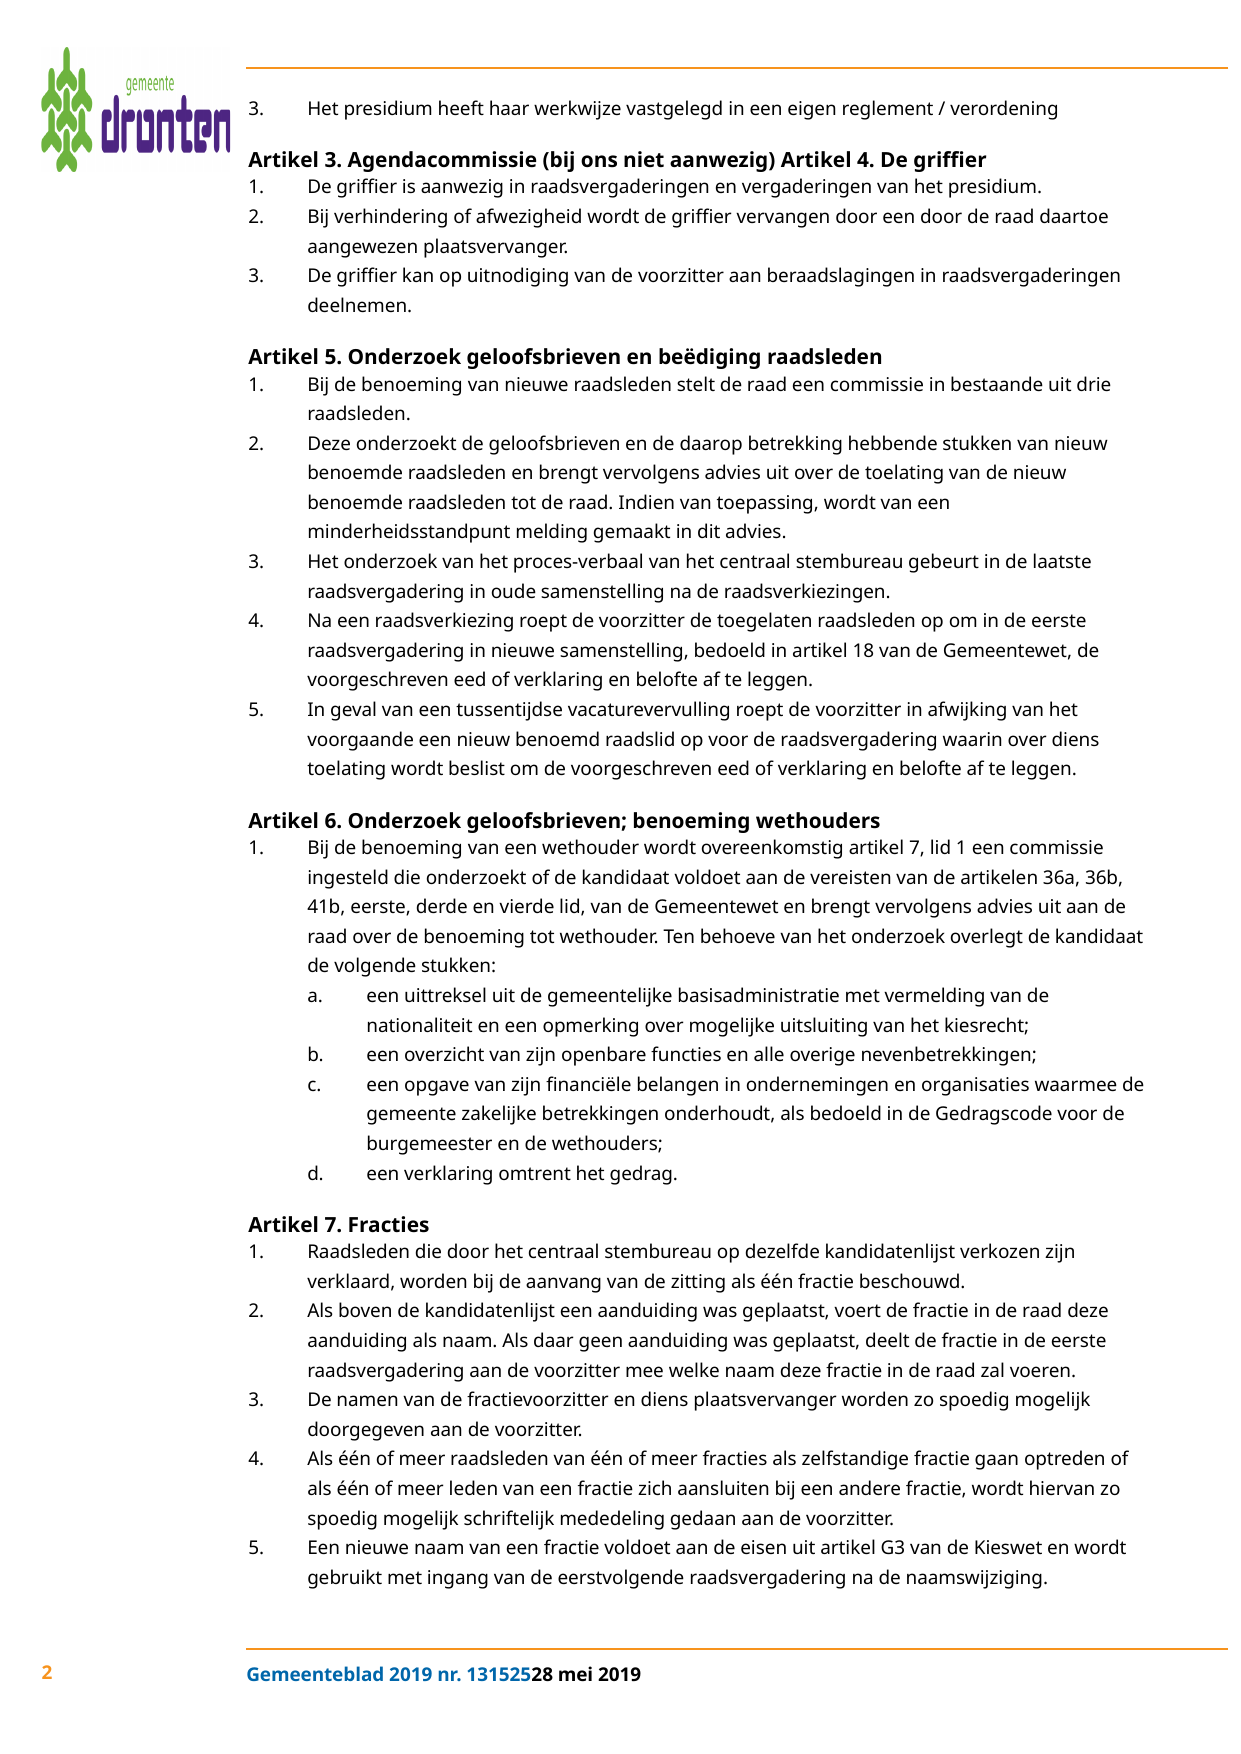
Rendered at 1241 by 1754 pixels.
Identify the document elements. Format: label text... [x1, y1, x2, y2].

list Als één of meer raadsleden van één of meer fracties als zelfstandige fractie gaan optreden of als één of meer leden van een fractie zich aansluiten bij een andere fractie, wordt hiervan zo spoedig mogelijk schriftelijk mededeling gedaan aan de voorzitter. [248, 1446, 1152, 1531]
text Artikel 6. Onderzoek geloofsbrieven; benoeming wethouders [248, 806, 1152, 834]
list De griffier kan op uitnodiging van de voorzitter aan beraadslagingen in raadsvergaderingen deelnemen. [248, 262, 1152, 318]
list een verklaring omtrent het gedrag. [307, 1160, 1152, 1185]
text Artikel 3. Agendacommissie (bij ons niet aanwezig) Artikel 4. De griffier [248, 145, 1152, 174]
text Artikel 5. Onderzoek geloofsbrieven en beëdiging raadsleden [248, 342, 1152, 371]
list Bij de benoeming van een wethouder wordt overeenkomstig artikel 7, lid 1 een commissie ingesteld die onderzoekt of de kandidaat voldoet aan de vereisten van de artikelen 36a, 36b, 41b, eerste, derde en vierde lid, van de Gemeentewet en brengt vervolgens advies uit aan de raad over de benoeming tot wethouder. Ten behoeve van het onderzoek overlegt de kandidaat de volgende stukken: [248, 834, 1152, 978]
list Het onderzoek van het proces-verbaal van het centraal stembureau gebeurt in de laatste raadsvergadering in oude samenstelling na de raadsverkiezingen. [248, 548, 1152, 604]
list De griffier is aanwezig in raadsvergaderingen en vergaderingen van het presidium. [248, 174, 1152, 199]
list Als boven de kandidatenlijst een aanduiding was geplaatst, voert de fractie in de raad deze aanduiding als naam. Als daar geen aanduiding was geplaatst, deelt de fractie in de eerste raadsvergadering aan de voorzitter mee welke naam deze fractie in de raad zal voeren. [248, 1298, 1152, 1383]
list De namen van de fractievoorzitter en diens plaatsvervanger worden zo spoedig mogelijk doorgegeven aan de voorzitter. [248, 1386, 1152, 1442]
list Na een raadsverkiezing roept de voorzitter de toegelaten raadsleden op om in de eerste raadsvergadering in nieuwe samenstelling, bedoeld in artikel 18 van de Gemeentewet, de voorgeschreven eed of verklaring en belofte af te leggen. [248, 607, 1152, 692]
list een overzicht van zijn openbare functies en alle overige nevenbetrekkingen; [307, 1041, 1152, 1067]
text Artikel 7. Fracties [248, 1210, 1152, 1238]
picture [41, 47, 231, 172]
list Bij verhindering of afwezigheid wordt de griffier vervangen door een door de raad daartoe aangewezen plaatsvervanger. [248, 203, 1152, 258]
list In geval van een tussentijdse vacaturevervulling roept de voorzitter in afwijking van het voorgaande een nieuw benoemd raadslid op voor de raadsvergadering waarin over diens toelating wordt beslist om de voorgeschreven eed of verklaring en belofte af te leggen. [248, 696, 1152, 781]
list Het presidium heeft haar werkwijze vastgelegd in een eigen reglement / verordening [248, 95, 1152, 121]
list Een nieuwe naam van een fractie voldoet aan de eisen uit artikel G3 van de Kieswet en wordt gebruikt met ingang van de eerstvolgende raadsvergadering na de naamswijziging. [248, 1534, 1152, 1590]
list een opgave van zijn financiële belangen in ondernemingen en organisaties waarmee de gemeente zakelijke betrekkingen onderhoudt, als bedoeld in de Gedragscode voor de burgemeester en de wethouders; [307, 1071, 1152, 1156]
list Deze onderzoekt de geloofsbrieven en de daarop betrekking hebbende stukken van nieuw benoemde raadsleden en brengt vervolgens advies uit over de toelating van de nieuw benoemde raadsleden tot de raad. Indien van toepassing, wordt van een minderheidsstandpunt melding gemaakt in dit advies. [248, 430, 1152, 544]
list Raadsleden die door het centraal stembureau op dezelfde kandidatenlijst verkozen zijn verklaard, worden bij de aanvang van de zitting als één fractie beschouwd. [248, 1238, 1152, 1294]
list Bij de benoeming van nieuwe raadsleden stelt de raad een commissie in bestaande uit drie raadsleden. [248, 371, 1152, 426]
list een uittreksel uit de gemeentelijke basisadministratie met vermelding van de nationaliteit en een opmerking over mogelijke uitsluiting van het kiesrecht; [307, 982, 1152, 1037]
